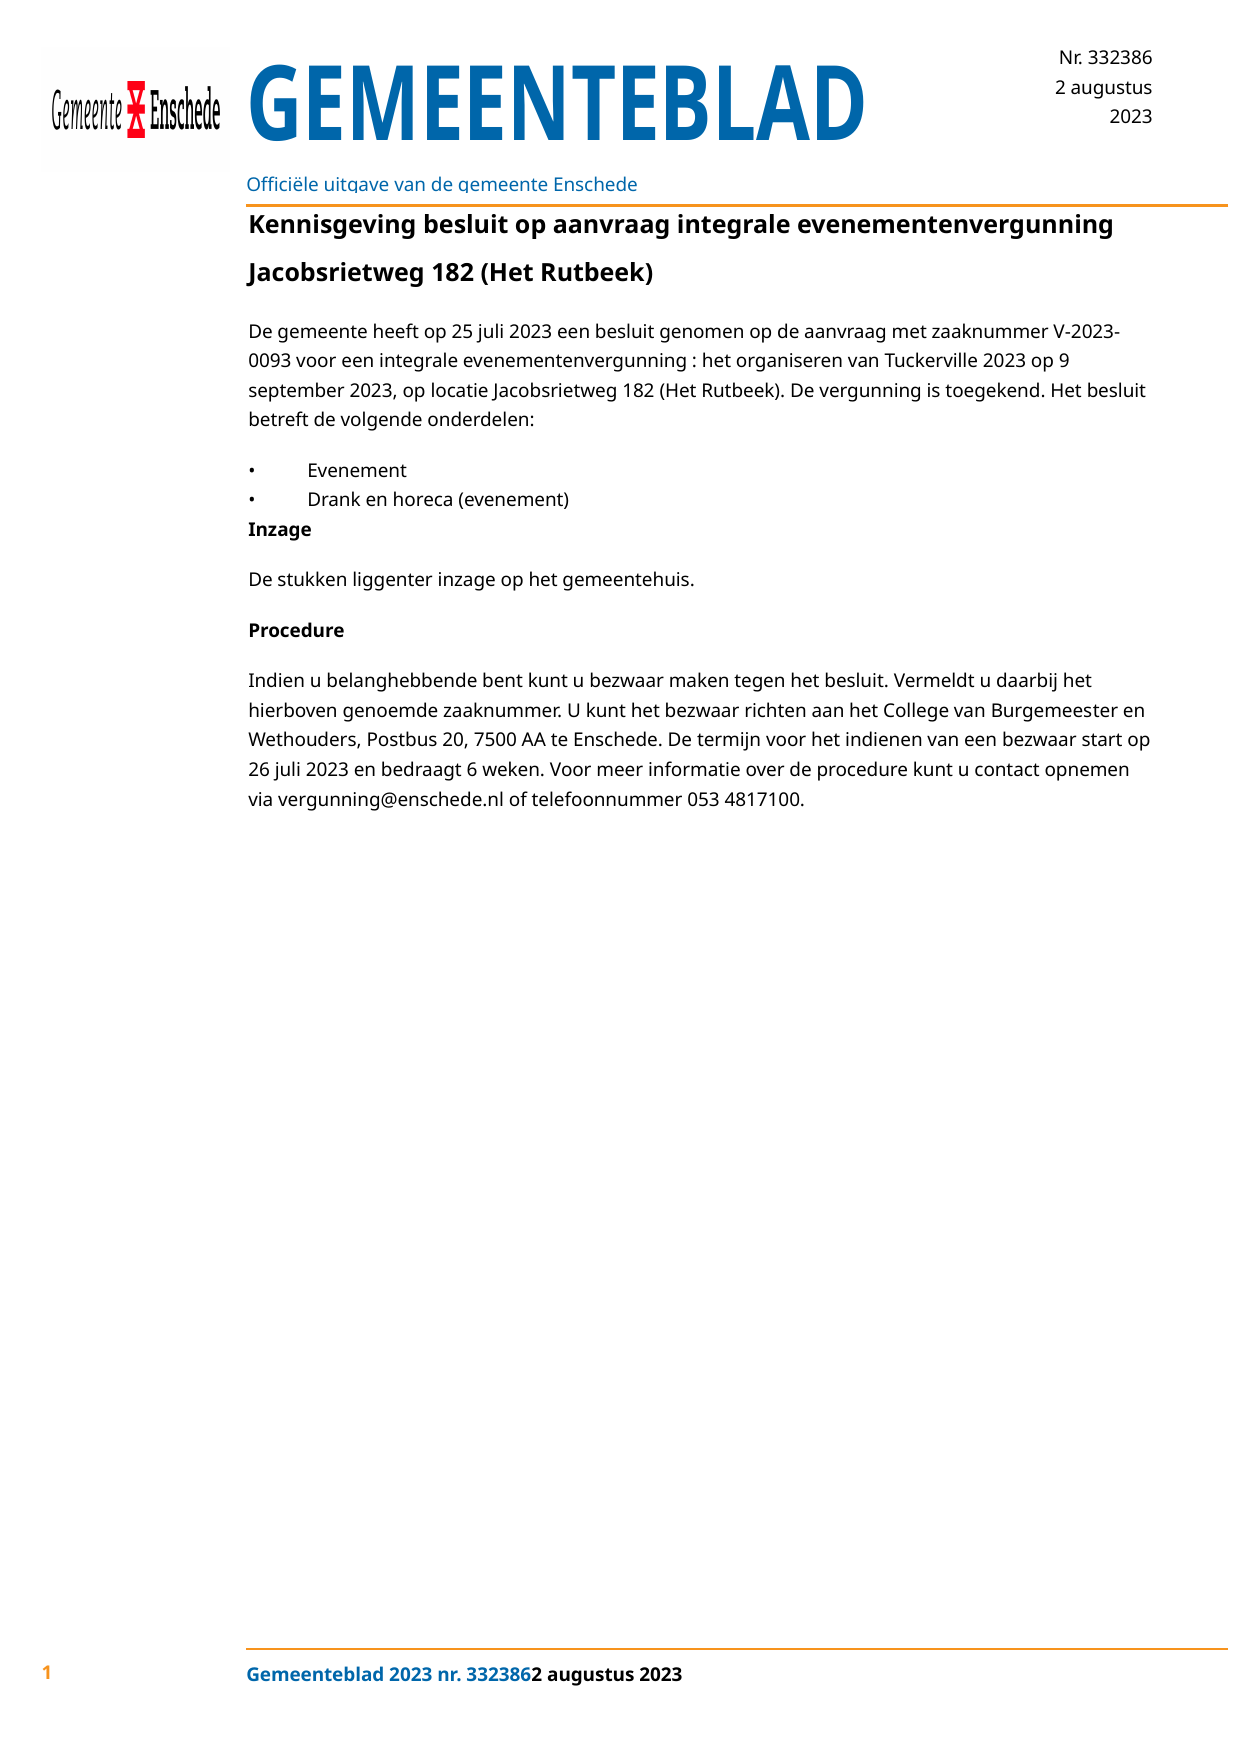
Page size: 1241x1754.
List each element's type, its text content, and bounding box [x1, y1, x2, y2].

text Indien u belanghebbende bent kunt u bezwaar maken tegen het besluit. Vermeldt u daarbij het hierboven genoemde zaaknummer. U kunt het bezwaar richten aan het College van Burgemees­ter en Wethouders, Postbus 20, 7500 AA te Enschede. De termijn voor het indienen van een bezwaar start op 26 juli 2023 en bedraagt 6 weken. Voor meer informatie over de procedure kunt u contact opnemen via vergunning@enschede.nl of telefoonnummer 053 4817100. [248, 667, 1152, 812]
picture [41, 47, 231, 172]
text Kennisgeving besluit op aanvraag integrale evenementenvergunning Jacobsrietweg 182 (Het Rutbeek) [248, 207, 1152, 288]
text De gemeente heeft op 25 juli 2023 een besluit genomen op de aanvraag met zaaknummer V-2023-0093 voor een integrale evenementenvergunning : het organiseren van Tuckerville 2023 op 9 september 2023, op locatie Jacobsrietweg 182 (Het Rutbeek). De vergunning is toegekend. Het besluit betreft de volgende onderdelen: [248, 318, 1152, 432]
text De stukken liggenter inzage op het gemeentehuis. [248, 567, 1152, 592]
list Drank en horeca (evenement) [248, 487, 1152, 512]
list Evenement [248, 457, 1152, 483]
text Inzage [248, 516, 1152, 542]
text Procedure [248, 617, 1152, 643]
